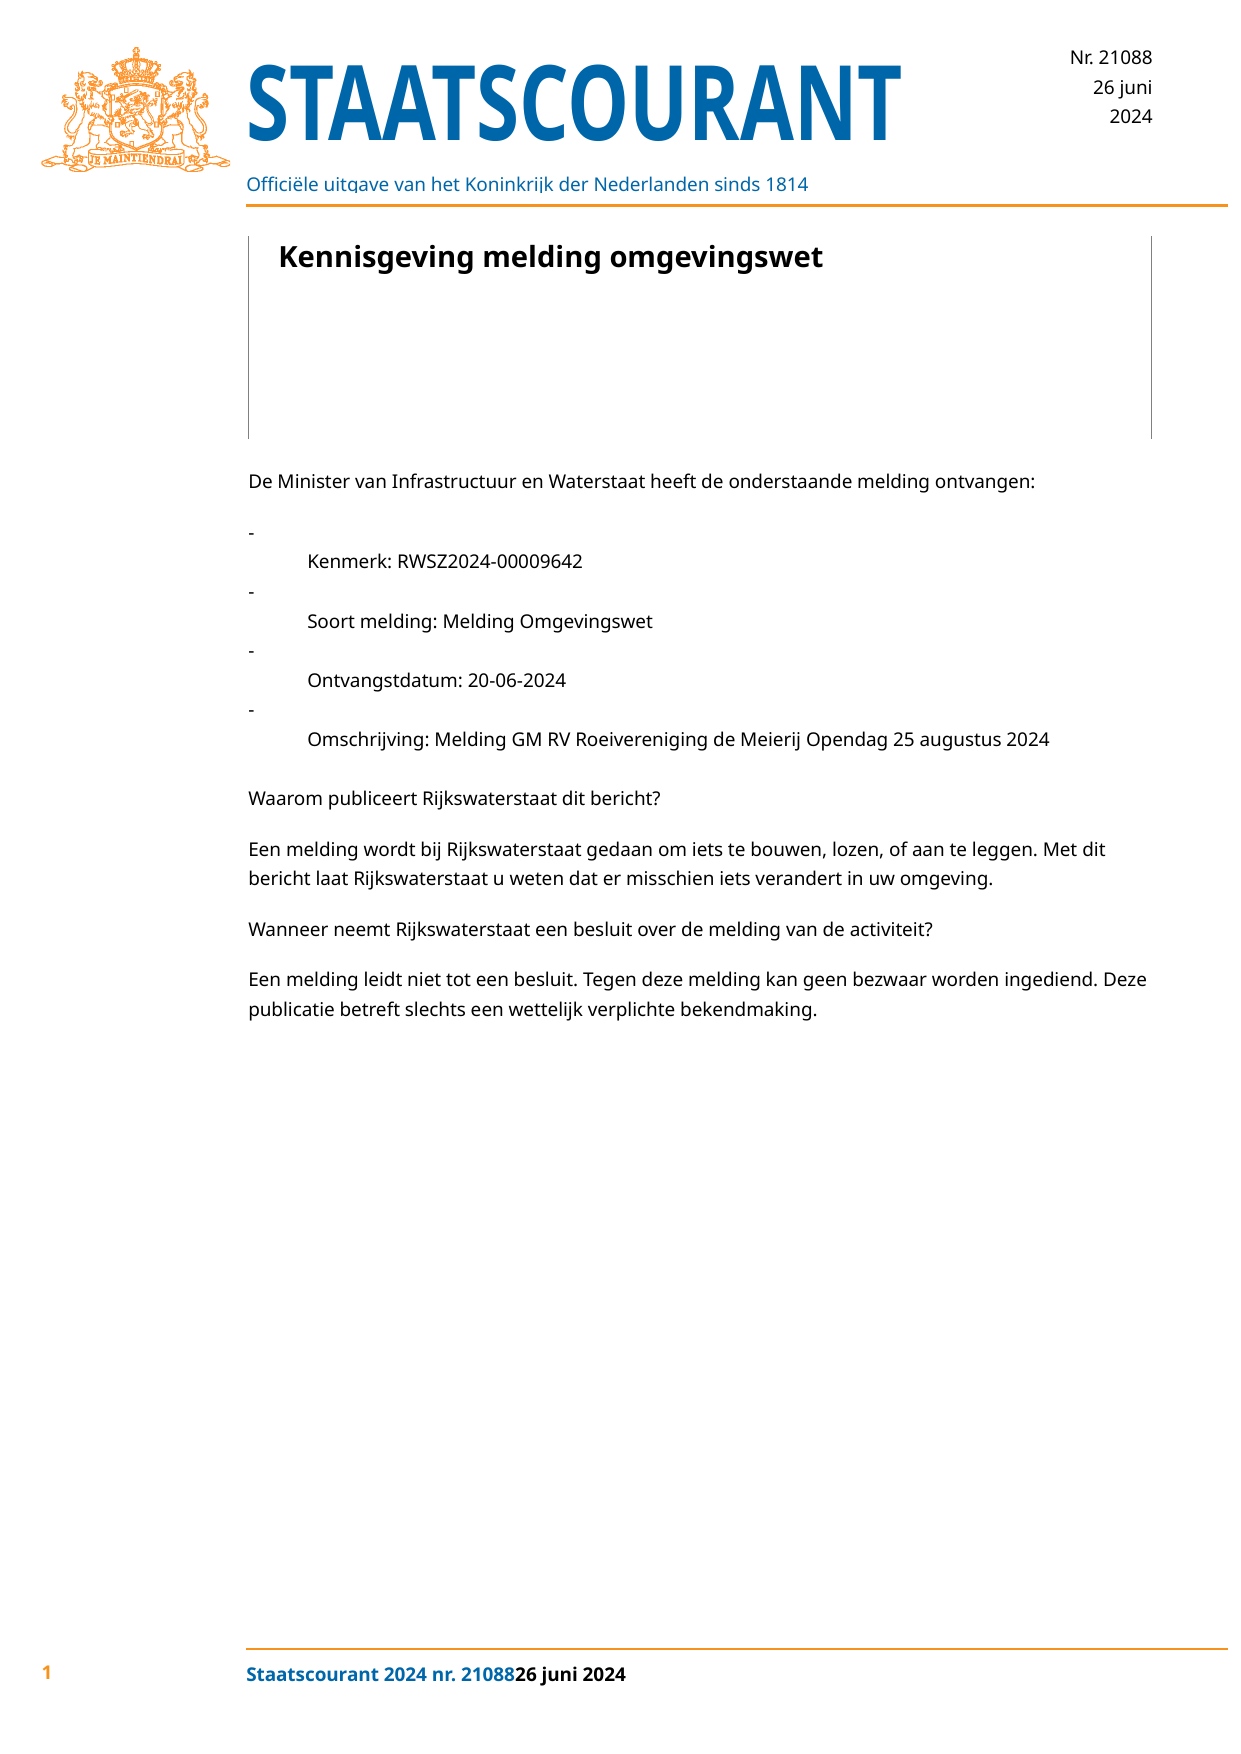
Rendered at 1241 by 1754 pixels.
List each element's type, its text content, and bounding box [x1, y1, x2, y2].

list Omschrijving: Melding GM RV Roeivereniging de Meierij Opendag 25 augustus 2024 [248, 726, 1152, 752]
list Kenmerk: RWSZ2024-00009642 [248, 549, 1152, 574]
table_header Kennisgeving melding omgevingswet [249, 236, 850, 439]
table_header [850, 236, 912, 413]
table_header [850, 414, 1151, 439]
text De Minister van Infrastructuur en Waterstaat heeft de onderstaande melding ontvangen: [248, 469, 1152, 494]
list Soort melding: Melding Omgevingswet [248, 608, 1152, 633]
table_header [1090, 236, 1151, 413]
text Een melding leidt niet tot een besluit. Tegen deze melding kan geen bezwaar worden ingediend. Deze publicatie betreft slechts een wettelijk verplichte bekendmaking. [248, 966, 1152, 1021]
picture [41, 47, 231, 172]
text Een melding wordt bij Rijkswaterstaat gedaan om iets te bouwen, lozen, of aan te leggen. Met dit bericht laat Rijkswaterstaat u weten dat er misschien iets verandert in uw omgeving. [248, 836, 1152, 891]
picture [912, 236, 1090, 414]
list Ontvangstdatum: 20-06-2024 [248, 667, 1152, 693]
text Waarom publiceert Rijkswaterstaat dit bericht? [248, 785, 1152, 811]
text Wanneer neemt Rijkswaterstaat een besluit over de melding van de activiteit? [248, 916, 1152, 941]
